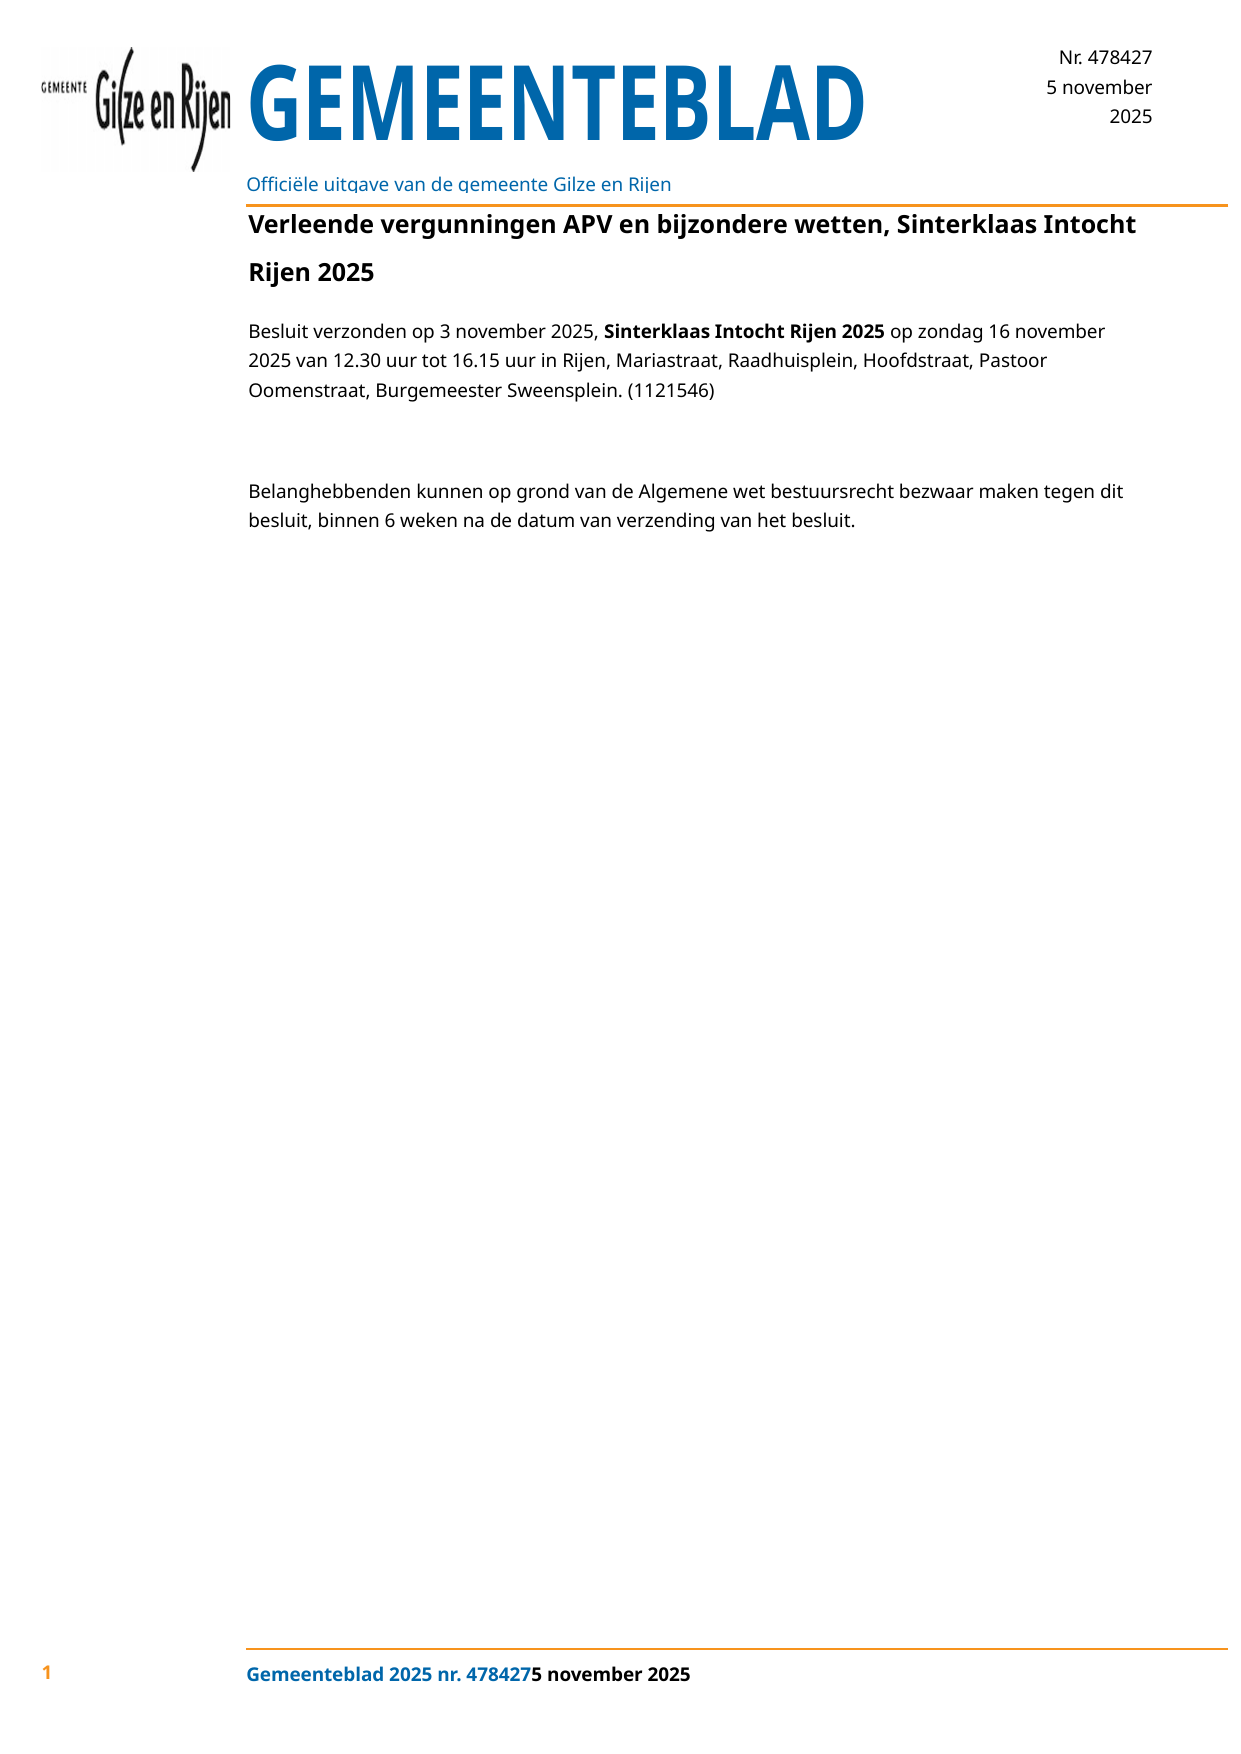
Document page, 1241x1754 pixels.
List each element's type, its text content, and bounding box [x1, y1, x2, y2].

text Verleende vergunningen APV en bijzondere wetten, Sinterklaas Intocht Rijen 2025 [248, 207, 1152, 288]
picture [41, 47, 231, 172]
text Belanghebbenden kunnen op grond van de Algemene wet bestuursrecht bezwaar maken tegen dit besluit, binnen 6 weken na de datum van verzending van het besluit. [248, 478, 1152, 533]
text Besluit verzonden op 3 november 2025, Sinterklaas Intocht Rijen 2025 op zondag 16 november 2025 van 12.30 uur tot 16.15 uur in Rijen, Mariastraat, Raadhuisplein, Hoofdstraat, Pastoor Oomenstraat, Burgemeester Sweensplein. (1121546) [248, 318, 1152, 403]
